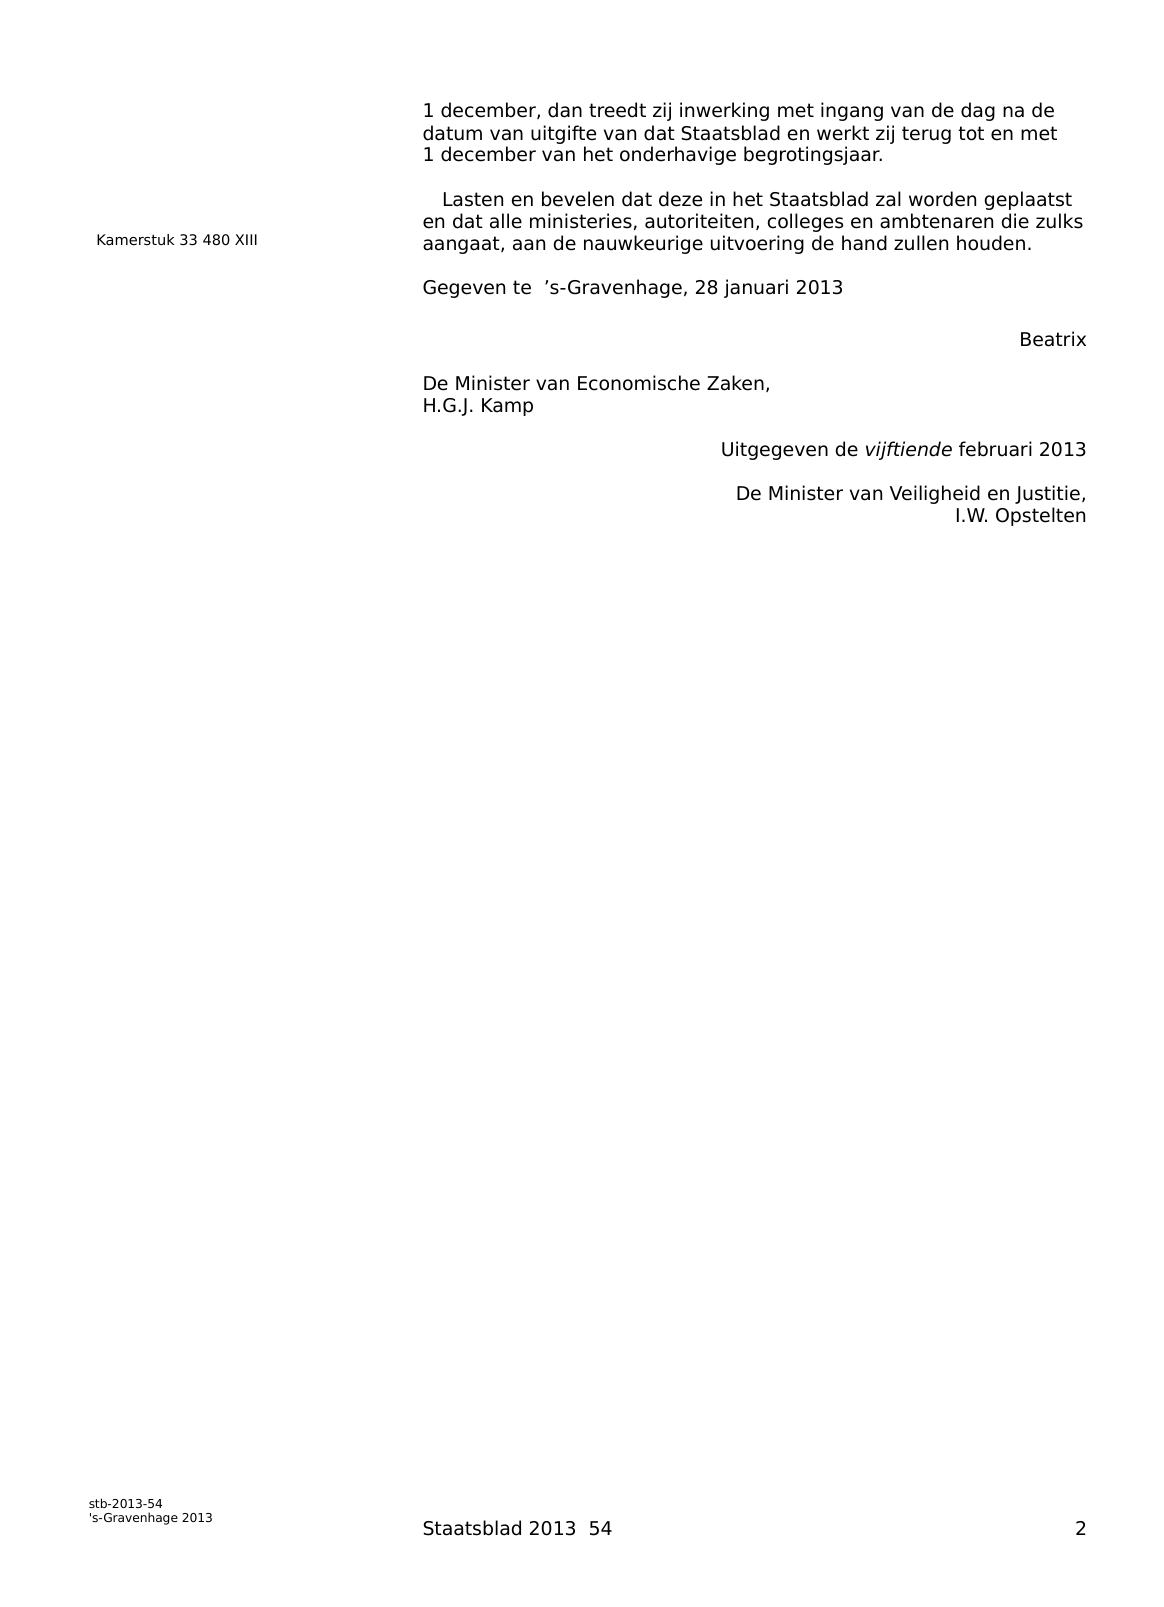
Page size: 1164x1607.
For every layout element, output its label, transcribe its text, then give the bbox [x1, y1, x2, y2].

text Gegeven te ’s-Gravenhage, 28 januari 2013 [422, 277, 1087, 299]
text 's-Gravenhage 2013 [88, 1511, 323, 1525]
text Lasten en bevelen dat deze in het Staatsblad zal worden geplaatst en dat alle ministeries, autoriteiten, colleges en ambtenaren die zulks aangaat, aan de nauwkeurige uitvoering de hand zullen houden. [422, 188, 1087, 254]
text Uitgegeven de vijftiende februari 2013 [422, 439, 1087, 461]
text stb-2013-54 [88, 1497, 323, 1511]
text Beatrix [422, 329, 1087, 351]
text 1 december, dan treedt zij inwerking met ingang van de dag na de datum van uitgifte van dat Staatsblad en werkt zij terug tot en met 1 december van het onderhavige begrotingsjaar. [422, 100, 1087, 166]
text De Minister van Veiligheid en Justitie, I.W. Opstelten [422, 483, 1087, 527]
text De Minister van Economische Zaken, H.G.J. Kamp [422, 373, 1087, 417]
text Kamerstuk 33 480 XIII [77, 231, 396, 248]
